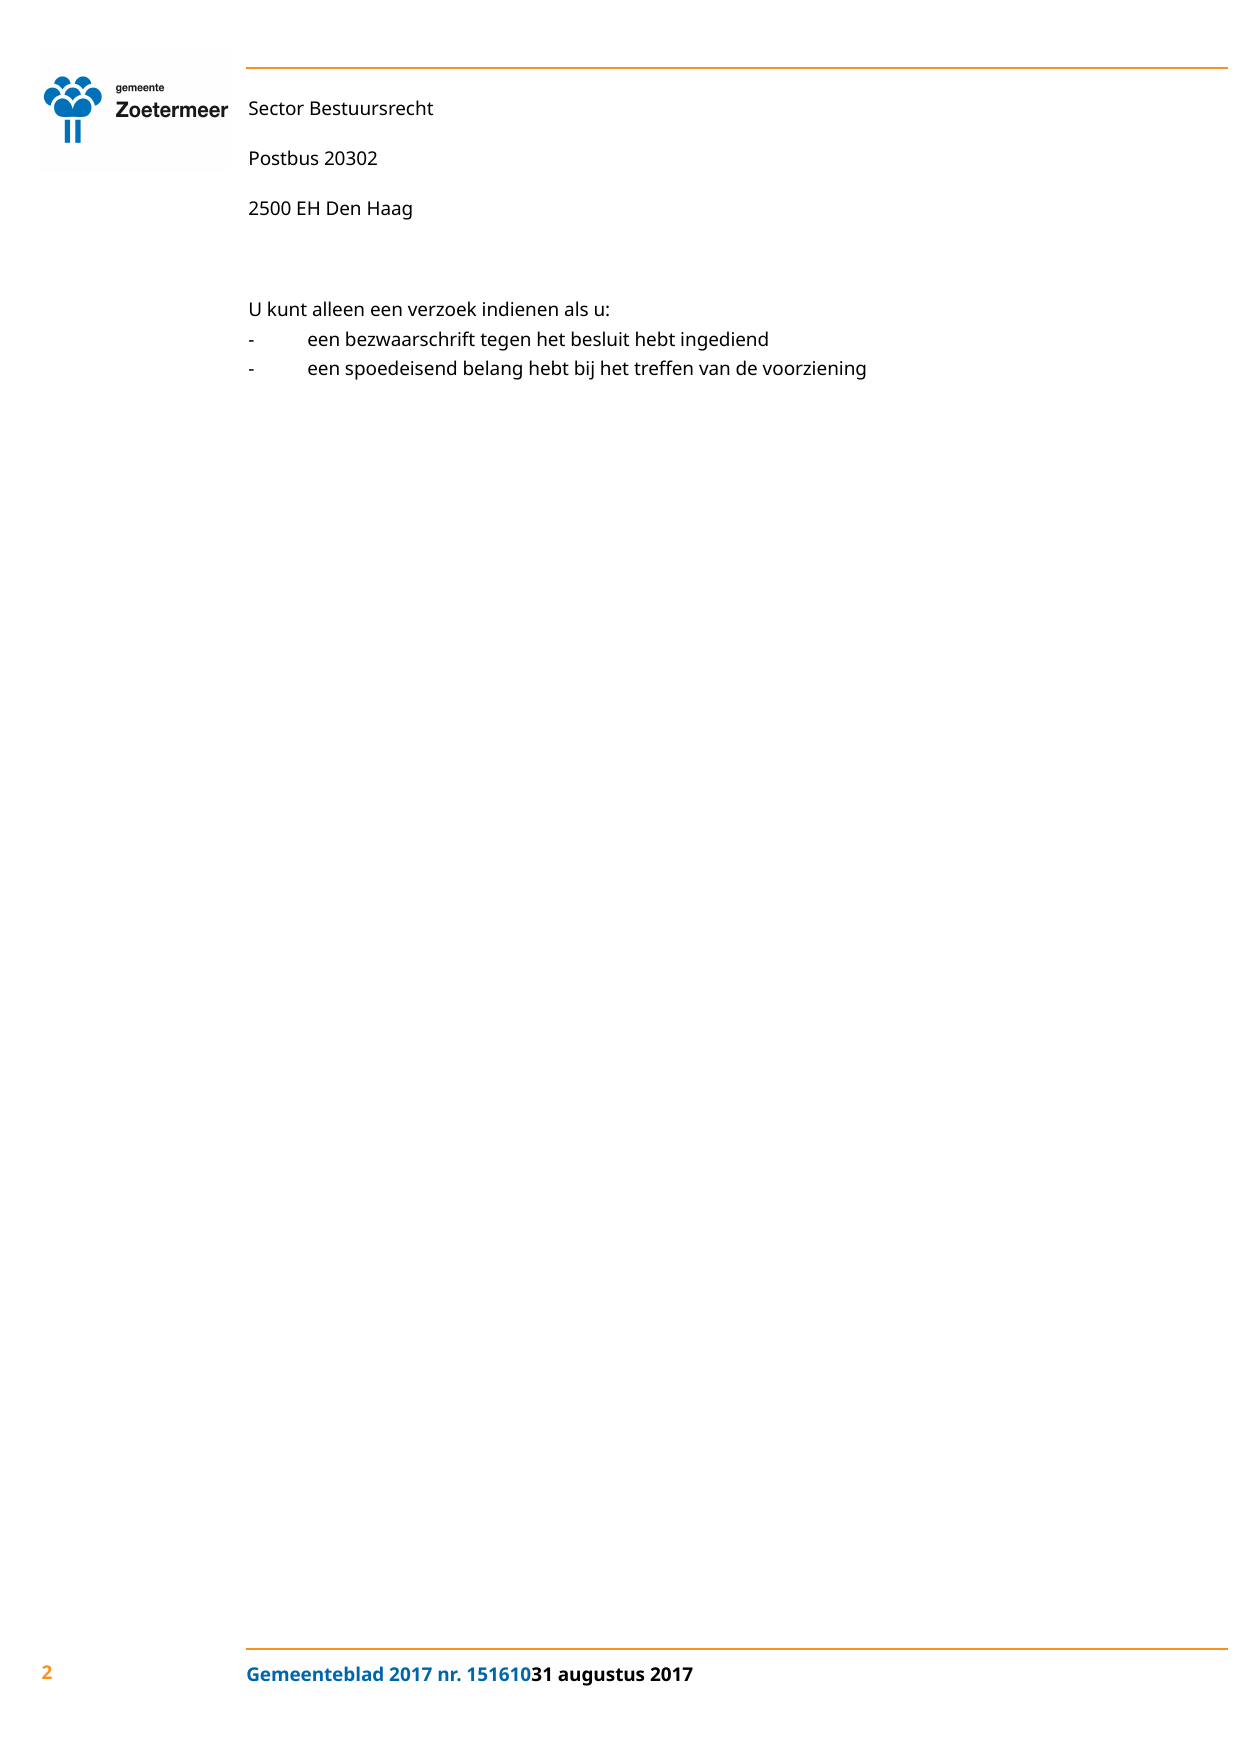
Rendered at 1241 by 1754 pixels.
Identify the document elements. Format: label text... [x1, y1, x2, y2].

picture [41, 47, 231, 172]
list een spoedeisend belang hebt bij het treffen van de voorziening [248, 356, 1152, 381]
text Sector Bestuursrecht [248, 95, 1152, 121]
text Postbus 20302 [248, 145, 1152, 171]
text 2500 EH Den Haag [248, 196, 1152, 221]
text U kunt alleen een verzoek indienen als u: [248, 296, 1152, 322]
list een bezwaarschrift tegen het besluit hebt ingediend [248, 326, 1152, 352]
